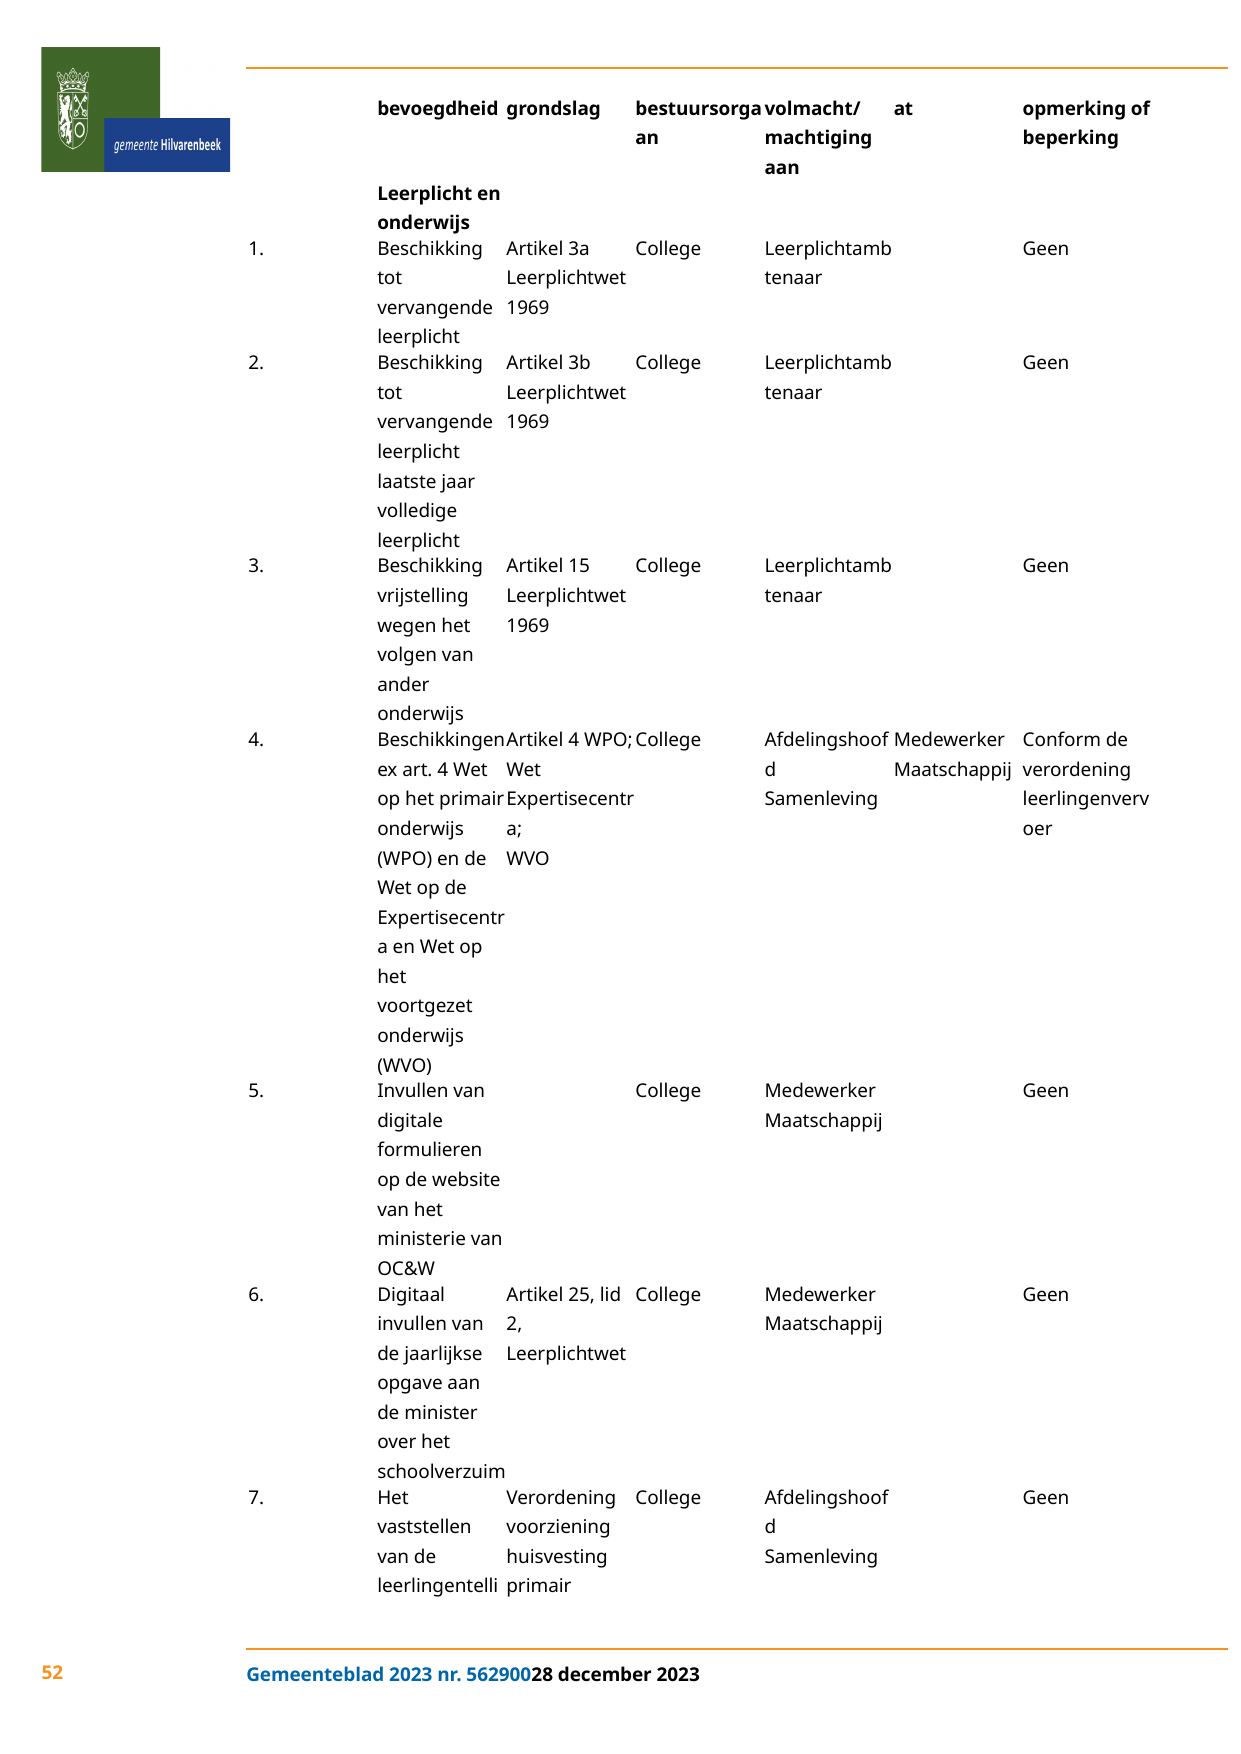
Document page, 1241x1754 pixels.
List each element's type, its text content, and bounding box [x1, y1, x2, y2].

table_cell College [635, 350, 764, 553]
table_cell 1. [248, 235, 377, 349]
table_cell 3. [248, 553, 377, 726]
table_cell Verordening voorziening huisvesting primair [506, 1484, 635, 1598]
table_cell College [635, 553, 764, 726]
table_cell [894, 350, 1022, 553]
table_cell Geen [1023, 1078, 1152, 1281]
table_cell [1023, 180, 1152, 235]
table_cell [635, 180, 764, 235]
table_cell [248, 180, 377, 235]
table_cell Geen [1023, 1281, 1152, 1484]
table_cell Leerplichtambtenaar [764, 235, 893, 349]
table_cell Beschikking vrijstelling wegen het volgen van ander onderwijs [377, 553, 506, 726]
table_cell Medewerker Maatschappij [894, 726, 1022, 1077]
table_cell [894, 1281, 1022, 1484]
table_cell [894, 1078, 1022, 1281]
table_cell Beschikking tot vervangende leerplicht laatste jaar volledige leerplicht [377, 350, 506, 553]
table_cell Geen [1023, 1484, 1152, 1598]
table_cell 5. [248, 1078, 377, 1281]
table_cell Artikel 25, lid 2, Leerplichtwet [506, 1281, 635, 1484]
table_cell 2. [248, 350, 377, 553]
table_cell Afdelingshoofd Samenleving [764, 726, 893, 1077]
table_cell Het vaststellen van de leerlingentelli [377, 1484, 506, 1598]
table_header grondslag [506, 95, 635, 180]
table_cell College [635, 235, 764, 349]
table_cell Artikel 3b Leerplichtwet 1969 [506, 350, 635, 553]
table_cell Leerplichtambtenaar [764, 553, 893, 726]
table_header volmacht/machtiging aan [764, 95, 893, 180]
table_cell Medewerker Maatschappij [764, 1281, 893, 1484]
table_cell College [635, 726, 764, 1077]
table_cell [894, 553, 1022, 726]
table_cell Medewerker Maatschappij [764, 1078, 893, 1281]
table_cell Leerplicht en onderwijs [377, 180, 506, 235]
table_cell Geen [1023, 235, 1152, 349]
table_cell [894, 180, 1022, 235]
table_cell College [635, 1484, 764, 1598]
table_cell [506, 180, 635, 235]
table_cell [764, 180, 893, 235]
table_cell Beschikking tot vervangende leerplicht [377, 235, 506, 349]
table_cell Leerplichtambtenaar [764, 350, 893, 553]
table_header [248, 95, 377, 180]
table_cell Artikel 3a Leerplichtwet 1969 [506, 235, 635, 349]
table_cell Beschikkingen ex art. 4 Wet op het primair onderwijs (WPO) en de Wet op de Expertisecentra en Wet op het voortgezet onderwijs (WVO) [377, 726, 506, 1077]
table_cell Geen [1023, 350, 1152, 553]
table_header at [894, 95, 1022, 180]
table_cell Digitaal invullen van de jaarlijkse opgave aan de minister over het schoolverzuim [377, 1281, 506, 1484]
table_header bevoegdheid [377, 95, 506, 180]
table_cell 6. [248, 1281, 377, 1484]
table_header opmerking of beperking [1023, 95, 1152, 180]
table_cell [894, 235, 1022, 349]
table_cell Invullen van digitale formulieren op de website van het ministerie van OC&W [377, 1078, 506, 1281]
picture [41, 47, 231, 172]
table_cell 7. [248, 1484, 377, 1598]
table_cell Afdelingshoofd Samenleving [764, 1484, 893, 1598]
table_cell Conform de verordening leerlingenvervoer [1023, 726, 1152, 1077]
table_cell College [635, 1281, 764, 1484]
table_cell [506, 1078, 635, 1281]
table_cell Geen [1023, 553, 1152, 726]
table_header bestuursorgaan [635, 95, 764, 180]
table_cell 4. [248, 726, 377, 1077]
table_cell Artikel 15 Leerplichtwet 1969 [506, 553, 635, 726]
table_cell Artikel 4 WPO; Wet Expertisecentra; WVO [506, 726, 635, 1077]
table_cell [894, 1484, 1022, 1598]
table_cell College [635, 1078, 764, 1281]
